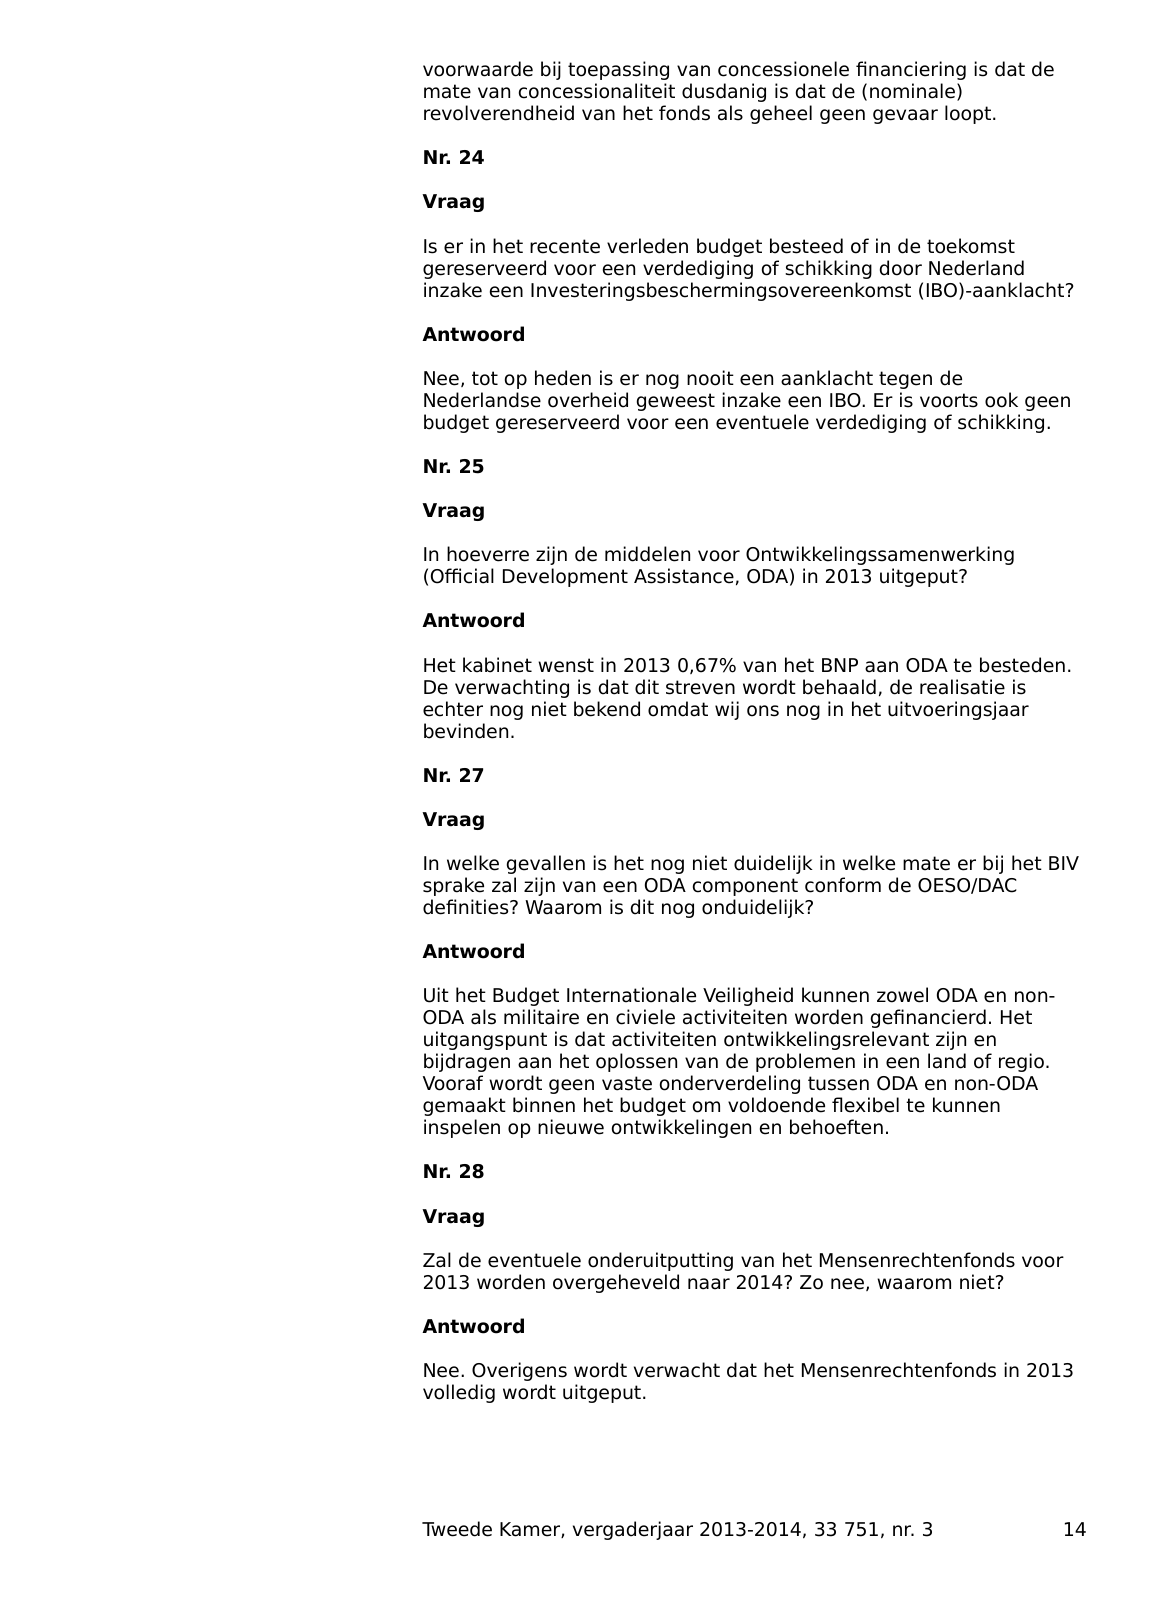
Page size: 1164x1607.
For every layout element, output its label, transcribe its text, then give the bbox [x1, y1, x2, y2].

text Uit het Budget Internationale Veiligheid kunnen zowel ODA en non-ODA als militaire en civiele activiteiten worden gefinancierd. Het uitgangspunt is dat activiteiten ontwikkelingsrelevant zijn en bijdragen aan het oplossen van de problemen in een land of regio. Vooraf wordt geen vaste onderverdeling tussen ODA en non-ODA gemaakt binnen het budget om voldoende flexibel te kunnen inspelen op nieuwe ontwikkelingen en behoeften. [422, 985, 1087, 1139]
subtitle Vraag [422, 809, 1087, 831]
text Zal de eventuele onderuitputting van het Mensenrechtenfonds voor 2013 worden overgeheveld naar 2014? Zo nee, waarom niet? [422, 1250, 1087, 1294]
text Is er in het recente verleden budget besteed of in de toekomst gereserveerd voor een verdediging of schikking door Nederland inzake een Investeringsbeschermingsovereenkomst (IBO)-aanklacht? [422, 236, 1087, 301]
text Het kabinet wenst in 2013 0,67% van het BNP aan ODA te besteden. De verwachting is dat dit streven wordt behaald, de realisatie is echter nog niet bekend omdat wij ons nog in het uitvoeringsjaar bevinden. [422, 654, 1087, 742]
subtitle Antwoord [422, 941, 1087, 963]
text In hoeverre zijn de middelen voor Ontwikkelingssamenwerking (Official Development Assistance, ODA) in 2013 uitgeput? [422, 544, 1087, 588]
subtitle Nr. 27 [422, 765, 1087, 787]
text Nee, tot op heden is er nog nooit een aanklacht tegen de Nederlandse overheid geweest inzake een IBO. Er is voorts ook geen budget gereserveerd voor een eventuele verdediging of schikking. [422, 368, 1087, 434]
subtitle Vraag [422, 1206, 1087, 1227]
subtitle Nr. 28 [422, 1161, 1087, 1183]
subtitle Antwoord [422, 610, 1087, 632]
text In welke gevallen is het nog niet duidelijk in welke mate er bij het BIV sprake zal zijn van een ODA component conform de OESO/DAC definities? Waarom is dit nog onduidelijk? [422, 853, 1087, 919]
subtitle Antwoord [422, 324, 1087, 346]
subtitle Nr. 25 [422, 456, 1087, 478]
subtitle Nr. 24 [422, 147, 1087, 169]
subtitle Antwoord [422, 1316, 1087, 1338]
text voorwaarde bij toepassing van concessionele financiering is dat de mate van concessionaliteit dusdanig is dat de (nominale) revolverendheid van het fonds als geheel geen gevaar loopt. [422, 59, 1087, 125]
text Nee. Overigens wordt verwacht dat het Mensenrechtenfonds in 2013 volledig wordt uitgeput. [422, 1360, 1087, 1404]
subtitle Vraag [422, 191, 1087, 213]
subtitle Vraag [422, 500, 1087, 522]
